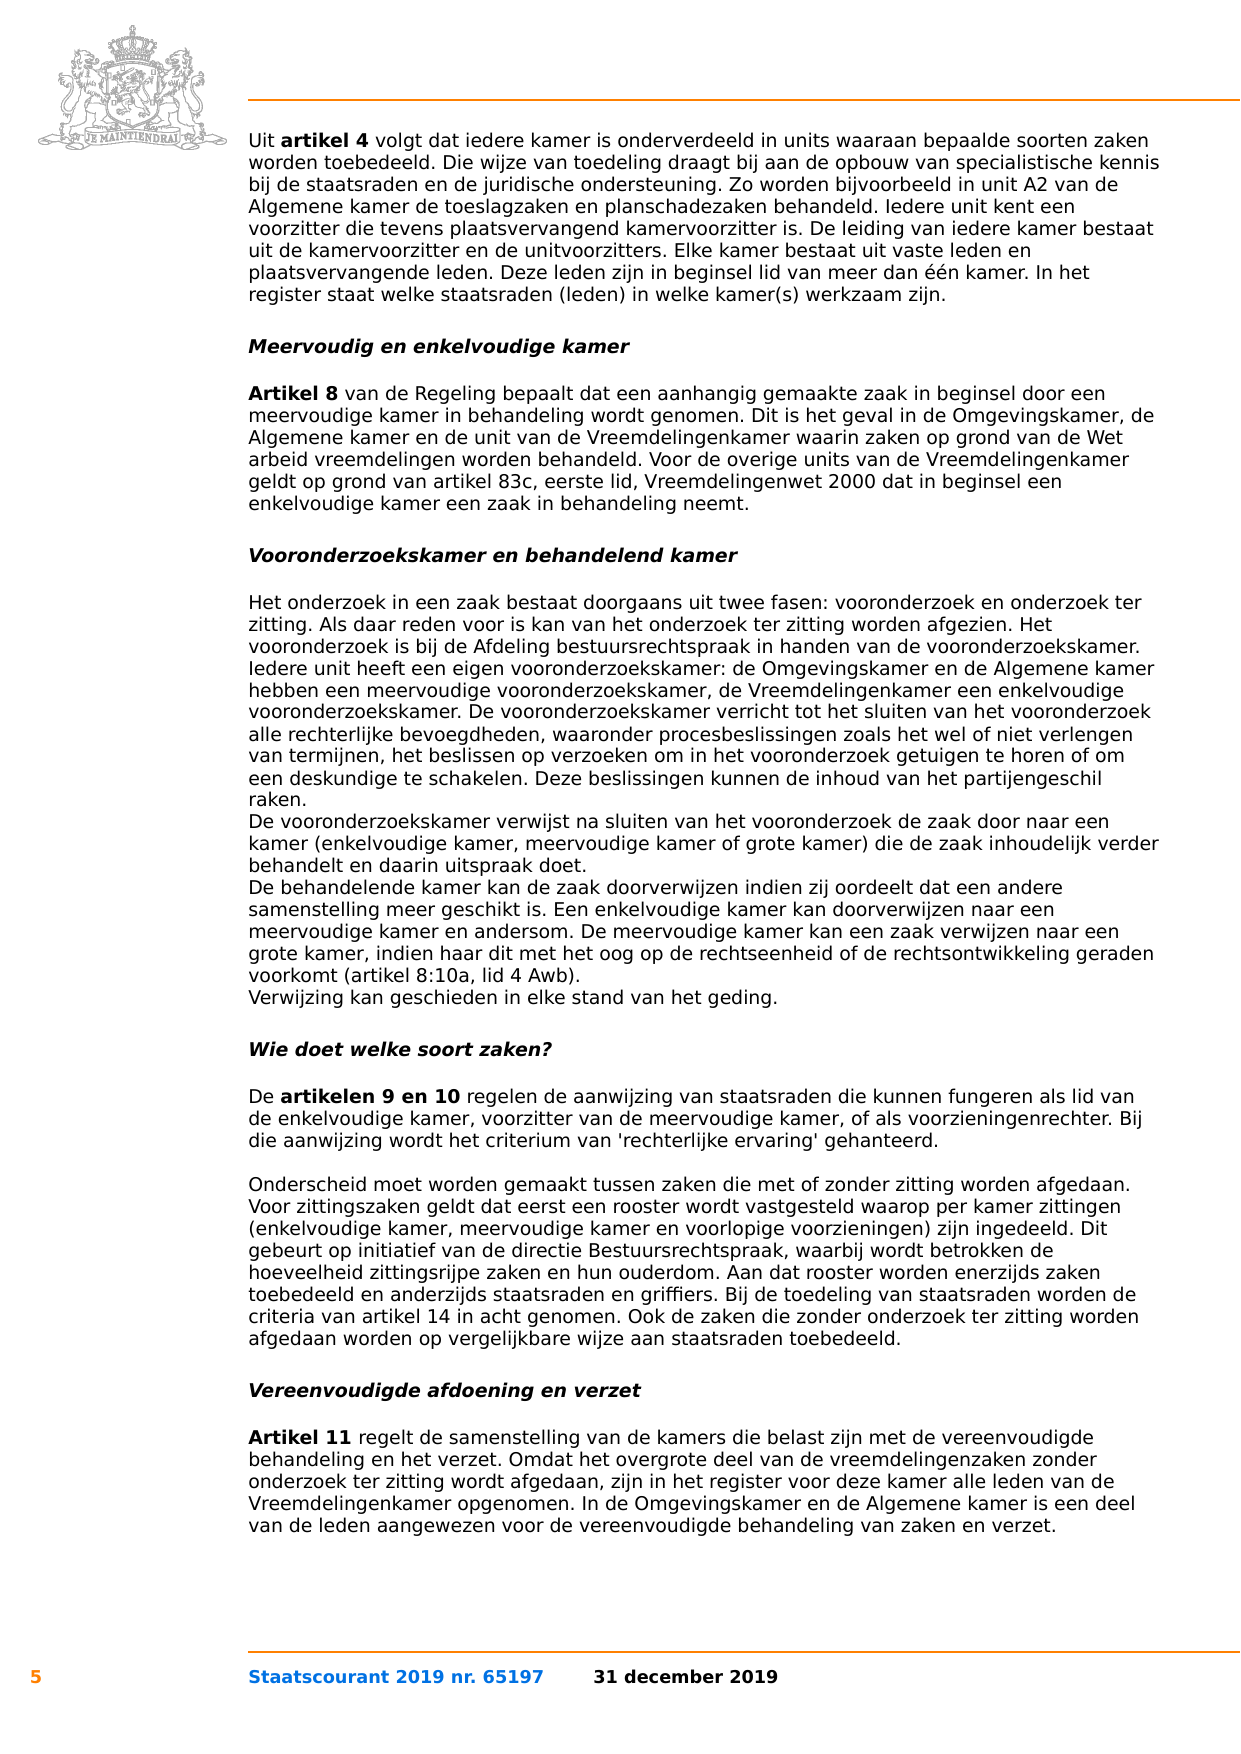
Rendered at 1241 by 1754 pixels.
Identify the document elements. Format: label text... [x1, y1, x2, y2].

text De vooronderzoekskamer verwijst na sluiten van het vooronderzoek de zaak door naar een kamer (enkelvoudige kamer, meervoudige kamer of grote kamer) die de zaak inhoudelijk verder behandelt en daarin uitspraak doet. [248, 811, 1163, 877]
subtitle Vereenvoudigde afdoening en verzet [248, 1380, 1163, 1402]
text Het onderzoek in een zaak bestaat doorgaans uit twee fasen: vooronderzoek en onderzoek ter zitting. Als daar reden voor is kan van het onderzoek ter zitting worden afgezien. Het vooronderzoek is bij de Afdeling bestuursrechtspraak in handen van de vooronderzoekskamer. Iedere unit heeft een eigen vooronderzoekskamer: de Omgevingskamer en de Algemene kamer hebben een meervoudige vooronderzoekskamer, de Vreemdelingenkamer een enkelvoudige vooronderzoekskamer. De vooronderzoekskamer verricht tot het sluiten van het vooronderzoek alle rechterlijke bevoegdheden, waaronder procesbeslissingen zoals het wel of niet verlengen van termijnen, het beslissen op verzoeken om in het vooronderzoek getuigen te horen of om een deskundige te schakelen. Deze beslissingen kunnen de inhoud van het partijengeschil raken. [248, 592, 1163, 811]
text Onderscheid moet worden gemaakt tussen zaken die met of zonder zitting worden afgedaan. Voor zittingszaken geldt dat eerst een rooster wordt vastgesteld waarop per kamer zittingen (enkelvoudige kamer, meervoudige kamer en voorlopige voorzieningen) zijn ingedeeld. Dit gebeurt op initiatief van de directie Bestuursrechtspraak, waarbij wordt betrokken de hoeveelheid zittingsrijpe zaken en hun ouderdom. Aan dat rooster worden enerzijds zaken toebedeeld en anderzijds staatsraden en griffiers. Bij de toedeling van staatsraden worden de criteria van artikel 14 in acht genomen. Ook de zaken die zonder onderzoek ter zitting worden afgedaan worden op vergelijkbare wijze aan staatsraden toebedeeld. [248, 1174, 1163, 1350]
subtitle Meervoudig en enkelvoudige kamer [248, 336, 1163, 358]
text De artikelen 9 en 10 regelen de aanwijzing van staatsraden die kunnen fungeren als lid van de enkelvoudige kamer, voorzitter van de meervoudige kamer, of als voorzieningenrechter. Bij die aanwijzing wordt het criterium van 'rechterlijke ervaring' gehanteerd. [248, 1086, 1163, 1152]
text Uit artikel 4 volgt dat iedere kamer is onderverdeeld in units waaraan bepaalde soorten zaken worden toebedeeld. Die wijze van toedeling draagt bij aan de opbouw van specialistische kennis bij de staatsraden en de juridische ondersteuning. Zo worden bijvoorbeeld in unit A2 van de Algemene kamer de toeslagzaken en planschadezaken behandeld. Iedere unit kent een voorzitter die tevens plaatsvervangend kamervoorzitter is. De leiding van iedere kamer bestaat uit de kamervoorzitter en de unitvoorzitters. Elke kamer bestaat uit vaste leden en plaatsvervangende leden. Deze leden zijn in beginsel lid van meer dan één kamer. In het register staat welke staatsraden (leden) in welke kamer(s) werkzaam zijn. [248, 130, 1163, 306]
picture [38, 25, 227, 150]
text Artikel 11 regelt de samenstelling van de kamers die belast zijn met de vereenvoudigde behandeling en het verzet. Omdat het overgrote deel van de vreemdelingenzaken zonder onderzoek ter zitting wordt afgedaan, zijn in het register voor deze kamer alle leden van de Vreemdelingenkamer opgenomen. In de Omgevingskamer en de Algemene kamer is een deel van de leden aangewezen voor de vereenvoudigde behandeling van zaken en verzet. [248, 1427, 1163, 1537]
subtitle Wie doet welke soort zaken? [248, 1039, 1163, 1061]
text De behandelende kamer kan de zaak doorverwijzen indien zij oordeelt dat een andere samenstelling meer geschikt is. Een enkelvoudige kamer kan doorverwijzen naar een meervoudige kamer en andersom. De meervoudige kamer kan een zaak verwijzen naar een grote kamer, indien haar dit met het oog op de rechtseenheid of de rechtsontwikkeling geraden voorkomt (artikel 8:10a, lid 4 Awb). [248, 877, 1163, 987]
subtitle Vooronderzoekskamer en behandelend kamer [248, 544, 1163, 567]
text Verwijzing kan geschieden in elke stand van het geding. [248, 987, 1163, 1009]
text Artikel 8 van de Regeling bepaalt dat een aanhangig gemaakte zaak in beginsel door een meervoudige kamer in behandeling wordt genomen. Dit is het geval in de Omgevingskamer, de Algemene kamer en de unit van de Vreemdelingenkamer waarin zaken op grond van de Wet arbeid vreemdelingen worden behandeld. Voor de overige units van de Vreemdelingenkamer geldt op grond van artikel 83c, eerste lid, Vreemdelingenwet 2000 dat in beginsel een enkelvoudige kamer een zaak in behandeling neemt. [248, 383, 1163, 514]
